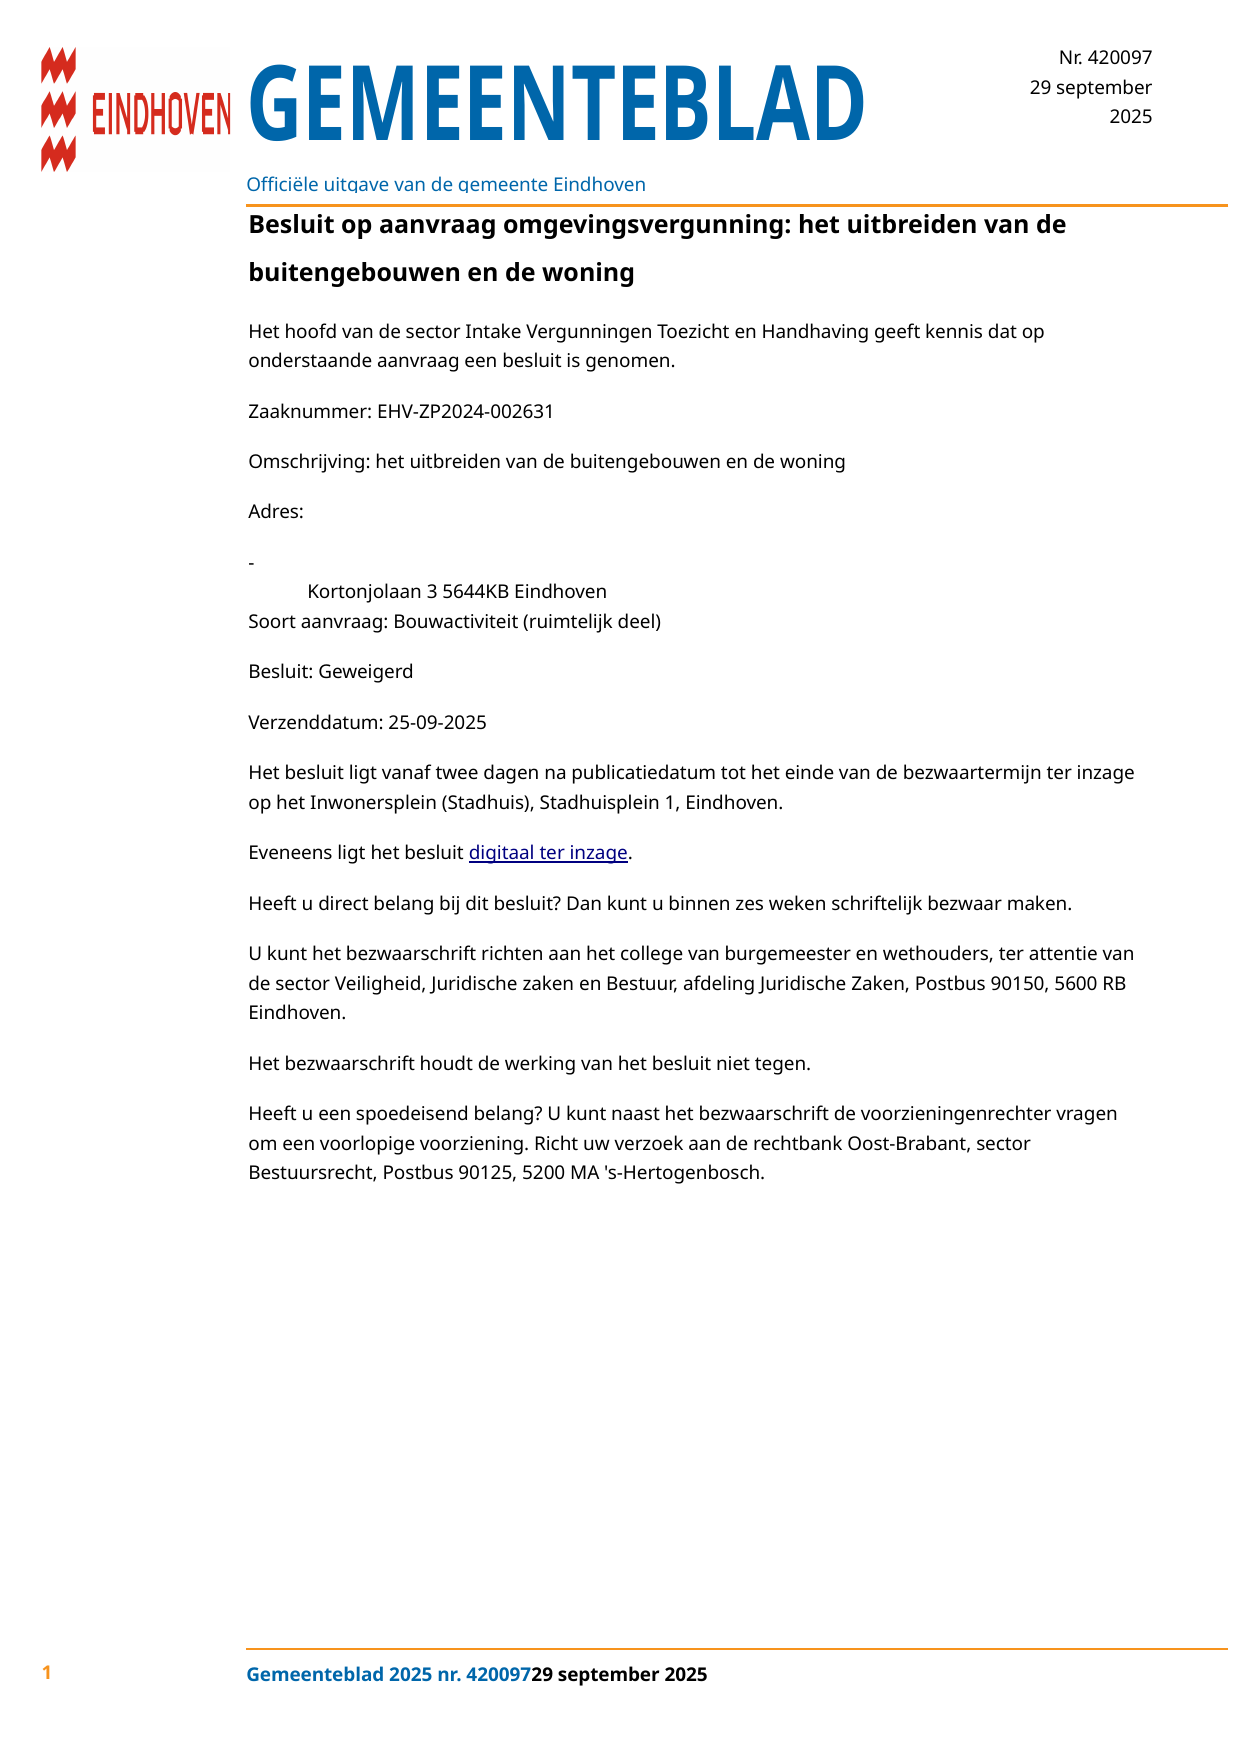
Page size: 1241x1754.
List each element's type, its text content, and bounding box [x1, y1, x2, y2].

text Het besluit ligt vanaf twee dagen na publicatiedatum tot het einde van de bezwaartermijn ter inzage op het Inwonersplein (Stadhuis), Stadhuisplein 1, Eindhoven. [248, 759, 1152, 815]
list Kortonjolaan 3 5644KB Eindhoven [248, 579, 1152, 604]
text Omschrijving: het uitbreiden van de buitengebouwen en de woning [248, 448, 1152, 474]
text Besluit: Geweigerd [248, 659, 1152, 684]
text Het hoofd van de sector Intake Vergunningen Toezicht en Handhaving geeft kennis dat op onderstaande aanvraag een besluit is genomen. [248, 318, 1152, 373]
text Soort aanvraag: Bouwactiviteit (ruimtelijk deel) [248, 608, 1152, 634]
text Adres: [248, 499, 1152, 524]
text U kunt het bezwaarschrift richten aan het college van burgemeester en wethouders, ter attentie van de sector Veiligheid, Juridische zaken en Bestuur, afdeling Juridische Zaken, Postbus 90150, 5600 RB Eindhoven. [248, 940, 1152, 1025]
text Heeft u een spoedeisend belang? U kunt naast het bezwaarschrift de voorzieningenrechter vragen om een voorlopige voorziening. Richt uw verzoek aan de rechtbank Oost-Brabant, sector Bestuursrecht, Postbus 90125, 5200 MA 's-Hertogenbosch. [248, 1100, 1152, 1185]
text Zaaknummer: EHV-ZP2024-002631 [248, 398, 1152, 424]
picture [41, 47, 231, 172]
text Besluit op aanvraag omgevingsvergunning: het uitbreiden van de buitengebouwen en de woning [248, 207, 1152, 288]
text Het bezwaarschrift houdt de werking van het besluit niet tegen. [248, 1050, 1152, 1076]
text Eveneens ligt het besluit digitaal ter inzage. [248, 839, 1152, 865]
text Heeft u direct belang bij dit besluit? Dan kunt u binnen zes weken schriftelijk bezwaar maken. [248, 890, 1152, 916]
text Verzenddatum: 25-09-2025 [248, 709, 1152, 735]
